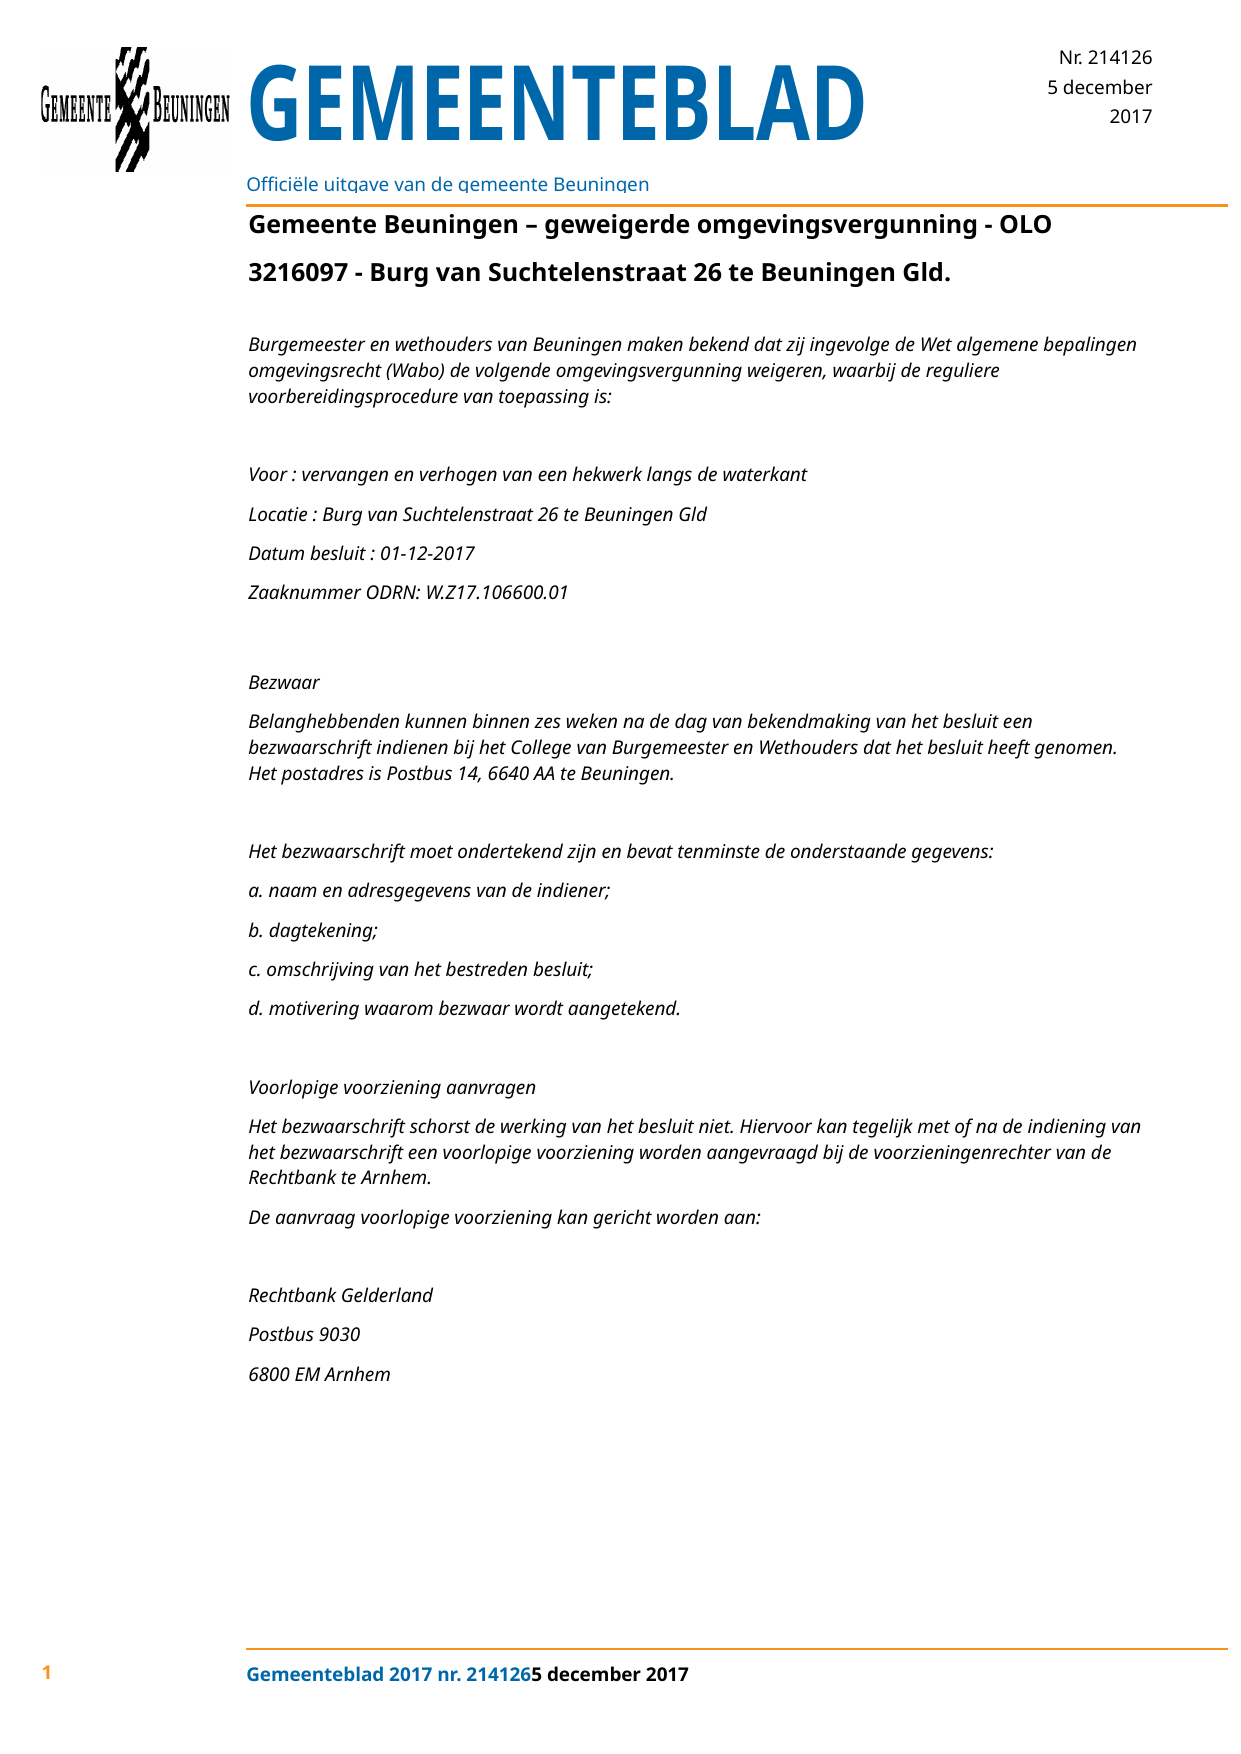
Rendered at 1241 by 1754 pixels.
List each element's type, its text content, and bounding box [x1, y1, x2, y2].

text c. omschrijving van het bestreden besluit; [248, 956, 1152, 982]
text b. dagtekening; [248, 917, 1152, 942]
text a. naam en adresgegevens van de indiener; [248, 877, 1152, 903]
text d. motivering waarom bezwaar wordt aangetekend. [248, 995, 1152, 1021]
text Rechtbank Gelderland [248, 1282, 1152, 1308]
text Het bezwaarschrift schorst de werking van het besluit niet. Hiervoor kan tegelijk met of na de indiening van het bezwaarschrift een voorlopige voorziening worden aangevraagd bij de voorzieningenrechter van de Rechtbank te Arnhem. [248, 1113, 1152, 1190]
text Locatie : Burg van Suchtelenstraat 26 te Beuningen Gld [248, 501, 1152, 526]
text Voor : vervangen en verhogen van een hekwerk langs de waterkant [248, 461, 1152, 487]
text Zaaknummer ODRN: W.Z17.106600.01 [248, 579, 1152, 605]
text 6800 EM Arnhem [248, 1361, 1152, 1387]
text Datum besluit : 01-12-2017 [248, 540, 1152, 566]
text Gemeente Beuningen – geweigerde omgevingsvergunning - OLO 3216097 - Burg van Suchtelenstraat 26 te Beuningen Gld. [248, 207, 1152, 288]
text Postbus 9030 [248, 1322, 1152, 1347]
text De aanvraag voorlopige voorziening kan gericht worden aan: [248, 1204, 1152, 1229]
text Voorlopige voorziening aanvragen [248, 1074, 1152, 1099]
text Belanghebbenden kunnen binnen zes weken na de dag van bekendmaking van het besluit een bezwaarschrift indienen bij het College van Burgemeester en Wethouders dat het besluit heeft genomen. Het postadres is Postbus 14, 6640 AA te Beuningen. [248, 708, 1152, 785]
text Het bezwaarschrift moet ondertekend zijn en bevat tenminste de onderstaande gegevens: [248, 838, 1152, 864]
text Bezwaar [248, 669, 1152, 695]
picture [41, 47, 231, 172]
text Burgemeester en wethouders van Beuningen maken bekend dat zij ingevolge de Wet algemene bepalingen omgevingsrecht (Wabo) de volgende omgevingsvergunning weigeren, waarbij de reguliere voorbereidingsprocedure van toepassing is: [248, 331, 1152, 409]
